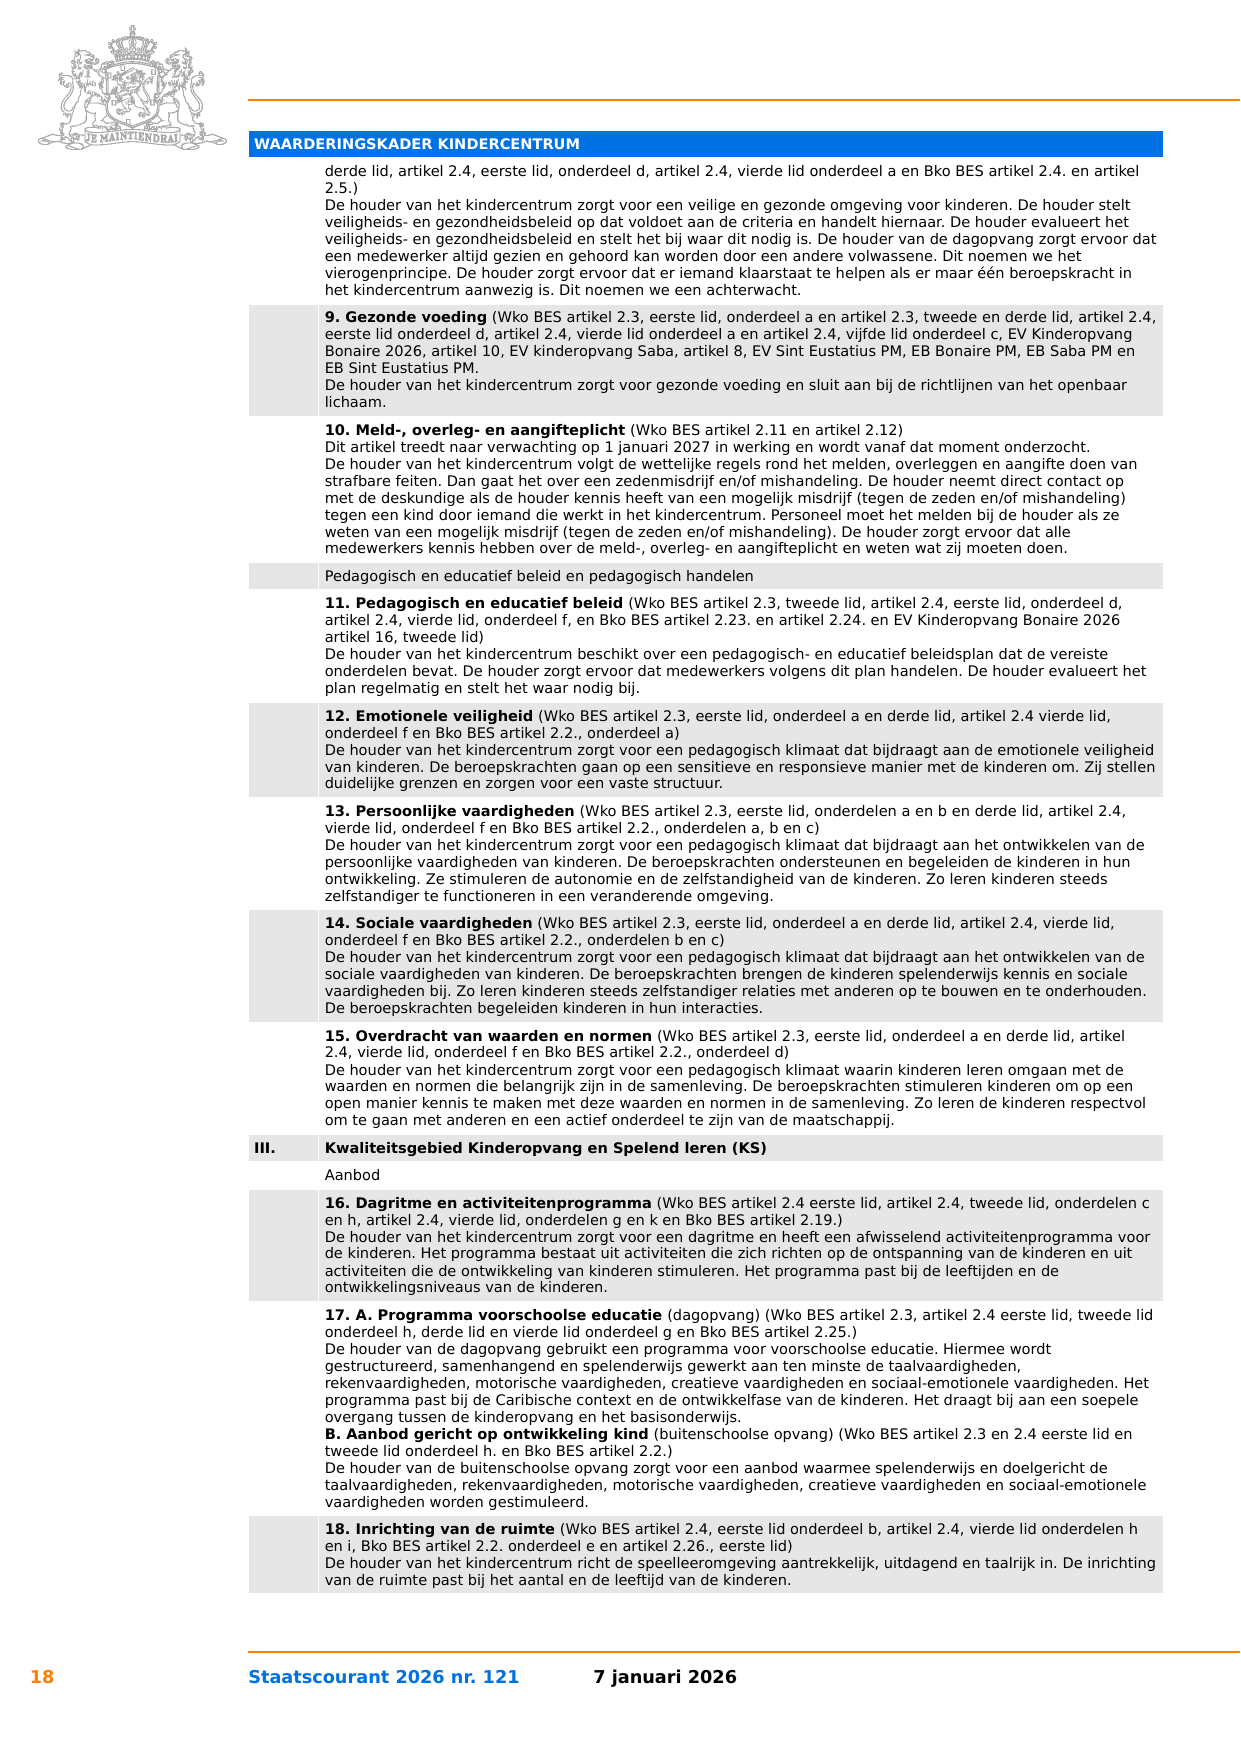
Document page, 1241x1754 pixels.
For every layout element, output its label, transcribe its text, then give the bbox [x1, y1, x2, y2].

table_cell [249, 305, 318, 416]
table_cell [249, 798, 318, 909]
table_cell [249, 417, 318, 562]
table_cell derde lid, artikel 2.4, eerste lid, onderdeel d, artikel 2.4, vierde lid onderdeel a en Bko BES artikel 2.4. en artikel 2.5.) De houder van het kindercentrum zorgt voor een veilige en gezonde omgeving voor kinderen. De houder stelt veiligheids- en gezondheidsbeleid op dat voldoet aan de criteria en handelt hiernaar. De houder evalueert het veiligheids- en gezondheidsbeleid en stelt het bij waar dit nodig is. De houder van de dagopvang zorgt ervoor dat een medewerker altijd gezien en gehoord kan worden door een andere volwassene. Dit noemen we het vierogenprincipe. De houder zorgt ervoor dat er iemand klaarstaat te helpen als er maar één beroepskracht in het kindercentrum aanwezig is. Dit noemen we een achterwacht. [319, 158, 1163, 303]
table_cell [249, 1302, 318, 1515]
table_cell 10. Meld-, overleg- en aangifteplicht (Wko BES artikel 2.11 en artikel 2.12) Dit artikel treedt naar verwachting op 1 januari 2027 in werking en wordt vanaf dat moment onderzocht. De houder van het kindercentrum volgt de wettelijke regels rond het melden, overleggen en aangifte doen van strafbare feiten. Dan gaat het over een zedenmisdrijf en/of mishandeling. De houder neemt direct contact op met de deskundige als de houder kennis heeft van een mogelijk misdrijf (tegen de zeden en/of mishandeling) tegen een kind door iemand die werkt in het kindercentrum. Personeel moet het melden bij de houder als ze weten van een mogelijk misdrijf (tegen de zeden en/of mishandeling). De houder zorgt ervoor dat alle medewerkers kennis hebben over de meld-, overleg- en aangifteplicht en weten wat zij moeten doen. [319, 417, 1163, 562]
table_cell [249, 563, 318, 589]
table_cell 14. Sociale vaardigheden (Wko BES artikel 2.3, eerste lid, onderdeel a en derde lid, artikel 2.4, vierde lid, onderdeel f en Bko BES artikel 2.2., onderdelen b en c) De houder van het kindercentrum zorgt voor een pedagogisch klimaat dat bijdraagt aan het ontwikkelen van de sociale vaardigheden van kinderen. De beroepskrachten brengen de kinderen spelenderwijs kennis en sociale vaardigheden bij. Zo leren kinderen steeds zelfstandiger relaties met anderen op te bouwen en te onderhouden. De beroepskrachten begeleiden kinderen in hun interacties. [319, 910, 1163, 1022]
table_cell Aanbod [319, 1163, 1163, 1189]
table_cell 9. Gezonde voeding (Wko BES artikel 2.3, eerste lid, onderdeel a en artikel 2.3, tweede en derde lid, artikel 2.4, eerste lid onderdeel d, artikel 2.4, vierde lid onderdeel a en artikel 2.4, vijfde lid onderdeel c, EV Kinderopvang Bonaire 2026, artikel 10, EV kinderopvang Saba, artikel 8, EV Sint Eustatius PM, EB Bonaire PM, EB Saba PM en EB Sint Eustatius PM. De houder van het kindercentrum zorgt voor gezonde voeding en sluit aan bij de richtlijnen van het openbaar lichaam. [319, 305, 1163, 416]
table_cell [249, 1023, 318, 1134]
table_cell 16. Dagritme en activiteitenprogramma (Wko BES artikel 2.4 eerste lid, artikel 2.4, tweede lid, onderdelen c en h, artikel 2.4, vierde lid, onderdelen g en k en Bko BES artikel 2.19.) De houder van het kindercentrum zorgt voor een dagritme en heeft een afwisselend activiteitenprogramma voor de kinderen. Het programma bestaat uit activiteiten die zich richten op de ontspanning van de kinderen en uit activiteiten die de ontwikkeling van kinderen stimuleren. Het programma past bij de leeftijden en de ontwikkelingsniveaus van de kinderen. [319, 1190, 1163, 1301]
table_cell III. [249, 1135, 318, 1161]
table_cell [249, 1516, 318, 1593]
table_cell 13. Persoonlijke vaardigheden (Wko BES artikel 2.3, eerste lid, onderdelen a en b en derde lid, artikel 2.4, vierde lid, onderdeel f en Bko BES artikel 2.2., onderdelen a, b en c) De houder van het kindercentrum zorgt voor een pedagogisch klimaat dat bijdraagt aan het ontwikkelen van de persoonlijke vaardigheden van kinderen. De beroepskrachten ondersteunen en begeleiden de kinderen in hun ontwikkeling. Ze stimuleren de autonomie en de zelfstandigheid van de kinderen. Zo leren kinderen steeds zelfstandiger te functioneren in een veranderende omgeving. [319, 798, 1163, 909]
table_cell [249, 1163, 318, 1189]
table_cell 11. Pedagogisch en educatief beleid (Wko BES artikel 2.3, tweede lid, artikel 2.4, eerste lid, onderdeel d, artikel 2.4, vierde lid, onderdeel f, en Bko BES artikel 2.23. en artikel 2.24. en EV Kinderopvang Bonaire 2026 artikel 16, tweede lid) De houder van het kindercentrum beschikt over een pedagogisch- en educatief beleidsplan dat de vereiste onderdelen bevat. De houder zorgt ervoor dat medewerkers volgens dit plan handelen. De houder evalueert het plan regelmatig en stelt het waar nodig bij. [319, 591, 1163, 702]
table_cell 17. A. Programma voorschoolse educatie (dagopvang) (Wko BES artikel 2.3, artikel 2.4 eerste lid, tweede lid onderdeel h, derde lid en vierde lid onderdeel g en Bko BES artikel 2.25.) De houder van de dagopvang gebruikt een programma voor voorschoolse educatie. Hiermee wordt gestructureerd, samenhangend en spelenderwijs gewerkt aan ten minste de taalvaardigheden, rekenvaardigheden, motorische vaardigheden, creatieve vaardigheden en sociaal-emotionele vaardigheden. Het programma past bij de Caribische context en de ontwikkelfase van de kinderen. Het draagt bij aan een soepele overgang tussen de kinderopvang en het basisonderwijs. B. Aanbod gericht op ontwikkeling kind (buitenschoolse opvang) (Wko BES artikel 2.3 en 2.4 eerste lid en tweede lid onderdeel h. en Bko BES artikel 2.2.) De houder van de buitenschoolse opvang zorgt voor een aanbod waarmee spelenderwijs en doelgericht de taalvaardigheden, rekenvaardigheden, motorische vaardigheden, creatieve vaardigheden en sociaal-emotionele vaardigheden worden gestimuleerd. [319, 1302, 1163, 1515]
table_cell [249, 158, 318, 303]
table_cell 12. Emotionele veiligheid (Wko BES artikel 2.3, eerste lid, onderdeel a en derde lid, artikel 2.4 vierde lid, onderdeel f en Bko BES artikel 2.2., onderdeel a) De houder van het kindercentrum zorgt voor een pedagogisch klimaat dat bijdraagt aan de emotionele veiligheid van kinderen. De beroepskrachten gaan op een sensitieve en responsieve manier met de kinderen om. Zij stellen duidelijke grenzen en zorgen voor een vaste structuur. [319, 703, 1163, 797]
picture [38, 25, 227, 150]
table_cell [249, 703, 318, 797]
table_cell Pedagogisch en educatief beleid en pedagogisch handelen [319, 563, 1163, 589]
table_cell [249, 910, 318, 1022]
table_header WAARDERINGSKADER KINDERCENTRUM [249, 131, 1163, 157]
table_cell [249, 591, 318, 702]
table_cell 15. Overdracht van waarden en normen (Wko BES artikel 2.3, eerste lid, onderdeel a en derde lid, artikel 2.4, vierde lid, onderdeel f en Bko BES artikel 2.2., onderdeel d) De houder van het kindercentrum zorgt voor een pedagogisch klimaat waarin kinderen leren omgaan met de waarden en normen die belangrijk zijn in de samenleving. De beroepskrachten stimuleren kinderen om op een open manier kennis te maken met deze waarden en normen in de samenleving. Zo leren de kinderen respectvol om te gaan met anderen en een actief onderdeel te zijn van de maatschappij. [319, 1023, 1163, 1134]
table_cell Kwaliteitsgebied Kinderopvang en Spelend leren (KS) [319, 1135, 1163, 1161]
table_cell 18. Inrichting van de ruimte (Wko BES artikel 2.4, eerste lid onderdeel b, artikel 2.4, vierde lid onderdelen h en i, Bko BES artikel 2.2. onderdeel e en artikel 2.26., eerste lid) De houder van het kindercentrum richt de speelleeromgeving aantrekkelijk, uitdagend en taalrijk in. De inrichting van de ruimte past bij het aantal en de leeftijd van de kinderen. [319, 1516, 1163, 1593]
table_cell [249, 1190, 318, 1301]
